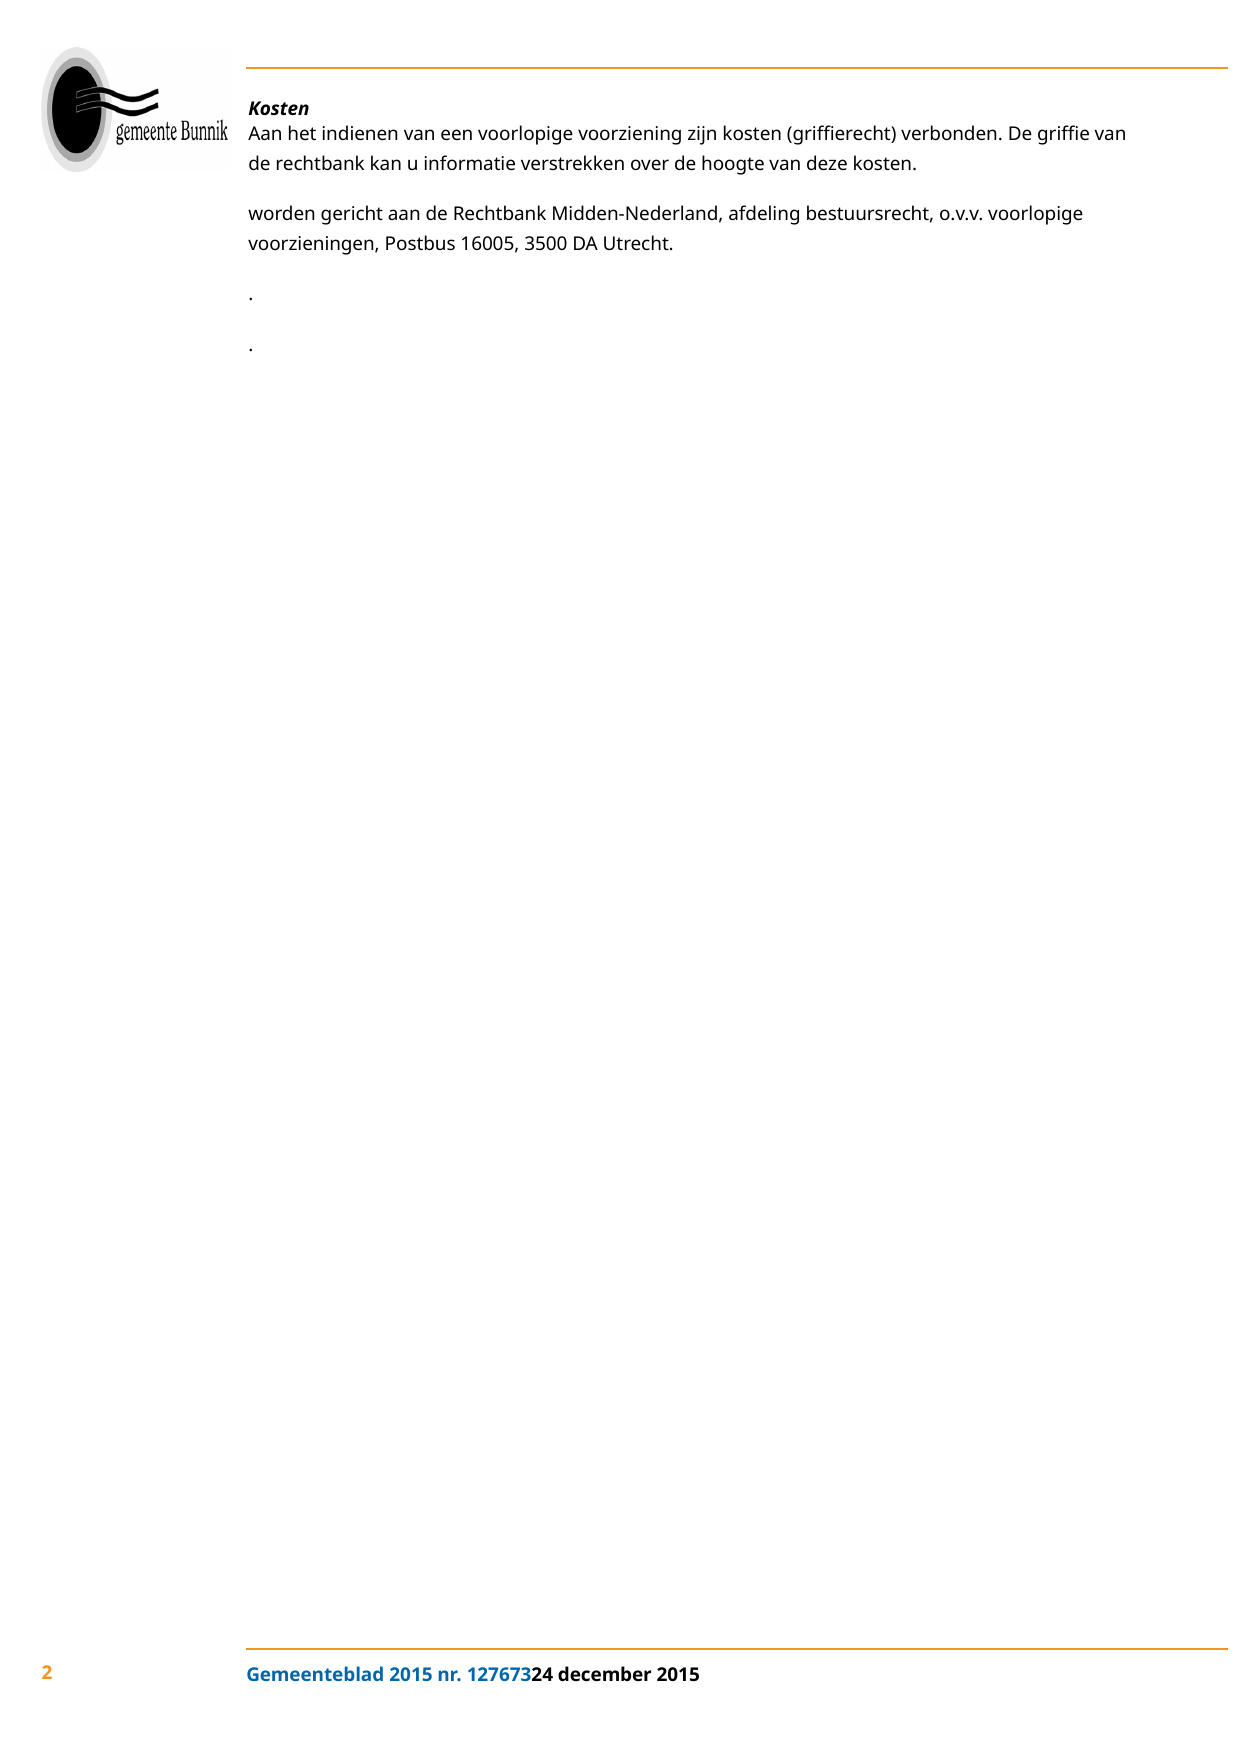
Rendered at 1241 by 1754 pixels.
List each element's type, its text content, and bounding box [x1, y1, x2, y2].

text Aan het indienen van een voorlopige voorziening zijn kosten (griffierecht) verbonden. De griffie van de rechtbank kan u informatie verstrekken over de hoogte van deze kosten. [248, 121, 1152, 176]
picture [41, 47, 231, 172]
text . [248, 331, 1152, 357]
text worden gericht aan de Rechtbank Midden-Nederland, afdeling bestuursrecht, o.v.v. voorlopige voorzieningen, Postbus 16005, 3500 DA Utrecht. [248, 201, 1152, 256]
text . [248, 281, 1152, 306]
text Kosten [248, 95, 1152, 121]
